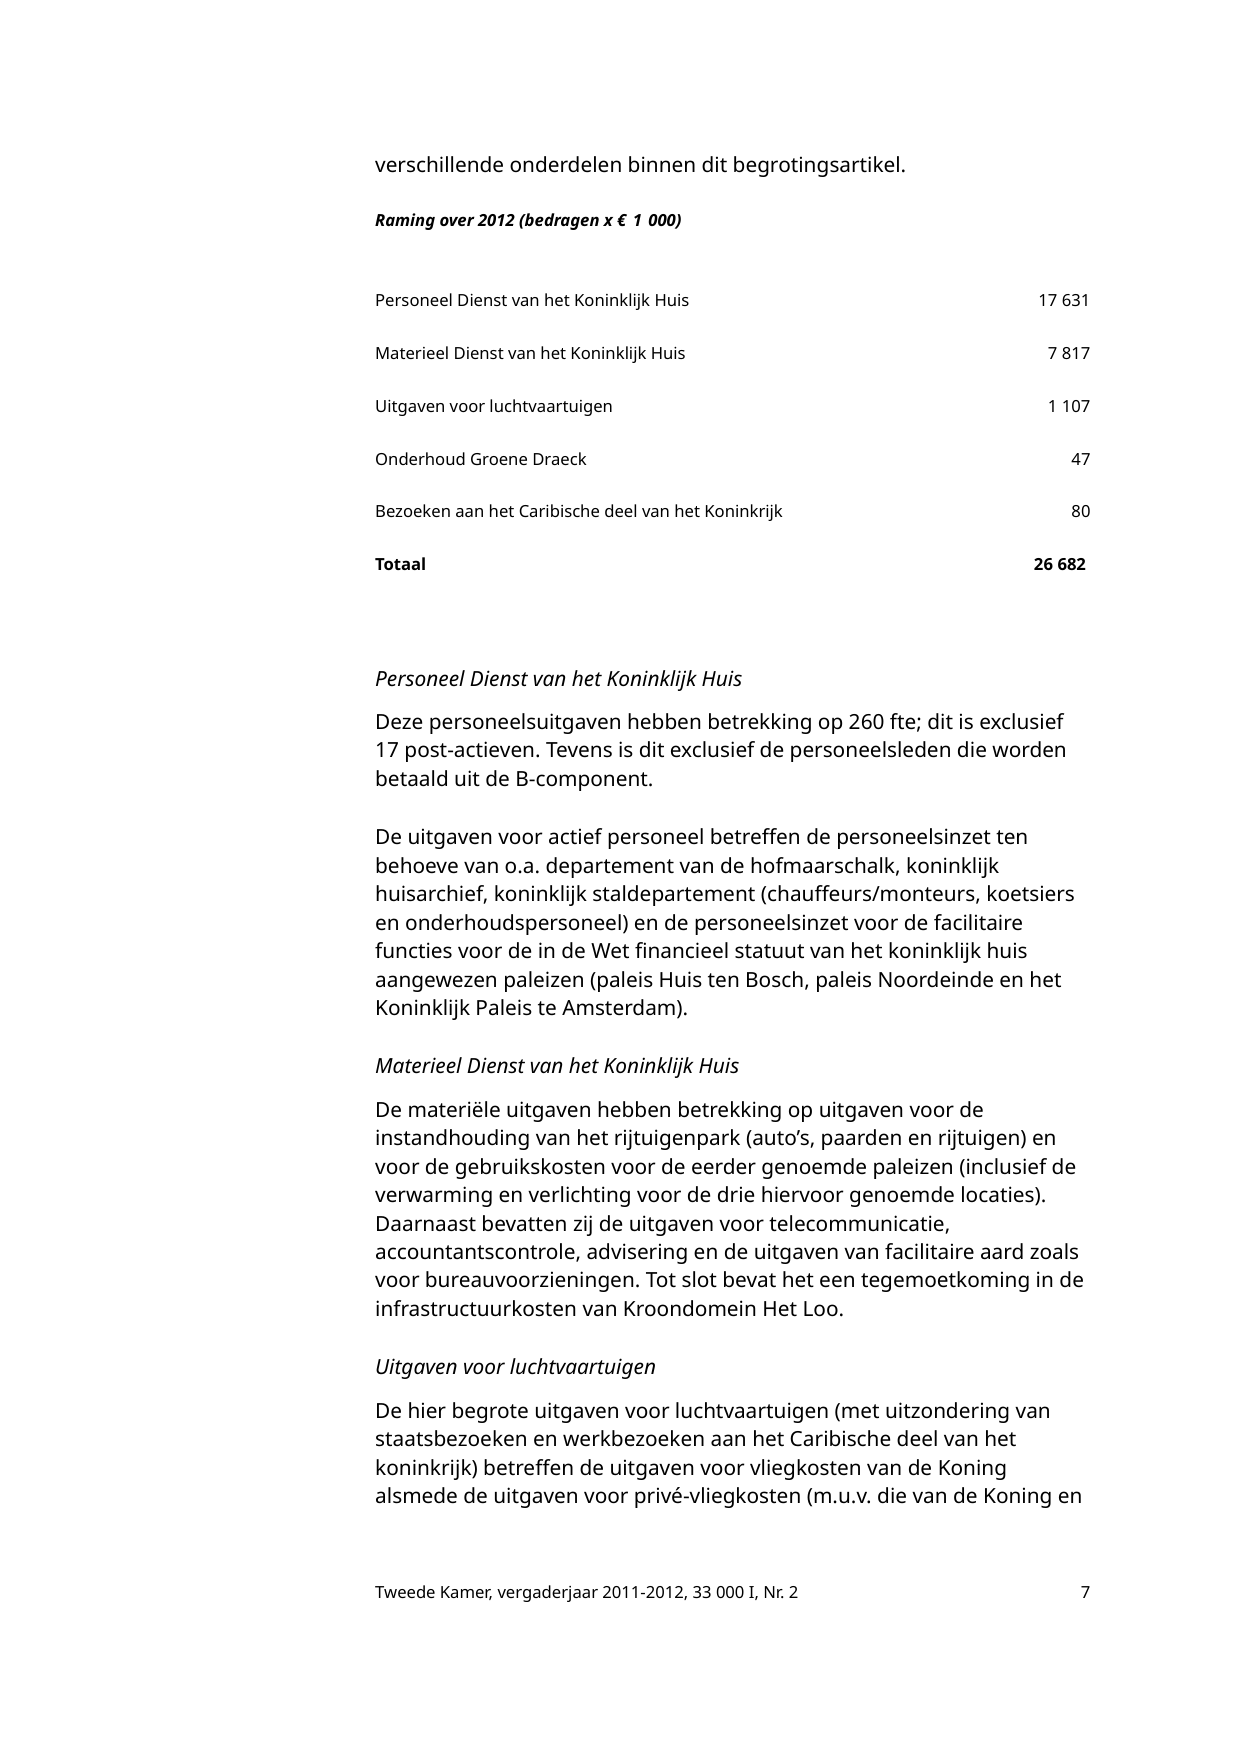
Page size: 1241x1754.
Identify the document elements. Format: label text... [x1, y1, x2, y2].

table_cell 7 817 [983, 342, 1090, 394]
text Personeel Dienst van het Koninklijk Huis [375, 664, 1090, 692]
text De uitgaven voor actief personeel betreffen de personeelsinzet ten behoeve van o.a. departement van de hofmaarschalk, koninklijk huisarchief, koninklijk staldepartement (chauffeurs/monteurs, koetsiers en onderhoudspersoneel) en de personeelsinzet voor de facilitaire functies voor de in de Wet financieel statuut van het koninklijk huis aangewezen paleizen (paleis Huis ten Bosch, paleis Noordeinde en het Koninklijk Paleis te Amsterdam). [375, 822, 1090, 1022]
table_cell 1 107 [983, 395, 1090, 447]
table_cell Uitgaven voor luchtvaartuigen [375, 395, 983, 447]
text Uitgaven voor luchtvaartuigen [375, 1352, 1090, 1381]
table_header 17 631 [983, 289, 1090, 342]
table_cell Totaal [375, 553, 983, 605]
text verschillende onderdelen binnen dit begrotingsartikel. [375, 150, 1090, 178]
table_cell Materieel Dienst van het Koninklijk Huis [375, 342, 983, 394]
table_cell 26 682 [983, 553, 1090, 605]
text Deze personeelsuitgaven hebben betrekking op 260 fte; dit is exclusief 17 post-actieven. Tevens is dit exclusief de personeelsleden die worden betaald uit de B-component. [375, 707, 1090, 792]
text Raming over 2012 (bedragen x € 1 000) [375, 208, 1090, 231]
text De hier begrote uitgaven voor luchtvaartuigen (met uitzondering van staatsbezoeken en werkbezoeken aan het Caribische deel van het koninkrijk) betreffen de uitgaven voor vliegkosten van de Koning alsmede de uitgaven voor privé-vliegkosten (m.u.v. die van de Koning en [375, 1396, 1090, 1510]
table_cell Onderhoud Groene Draeck [375, 447, 983, 500]
table_cell 47 [983, 447, 1090, 500]
table_cell 80 [983, 500, 1090, 553]
text Materieel Dienst van het Koninklijk Huis [375, 1052, 1090, 1080]
table_cell Bezoeken aan het Caribische deel van het Koninkrijk [375, 500, 983, 553]
text De materiële uitgaven hebben betrekking op uitgaven voor de instandhouding van het rijtuigenpark (auto’s, paarden en rijtuigen) en voor de gebruikskosten voor de eerder genoemde paleizen (inclusief de verwarming en verlichting voor de drie hiervoor genoemde locaties). Daarnaast bevatten zij de uitgaven voor telecommunicatie, accountantscontrole, advisering en de uitgaven van facilitaire aard zoals voor bureauvoorzieningen. Tot slot bevat het een tegemoetkoming in de infrastructuurkosten van Kroondomein Het Loo. [375, 1095, 1090, 1322]
table_header Personeel Dienst van het Koninklijk Huis [375, 289, 983, 342]
